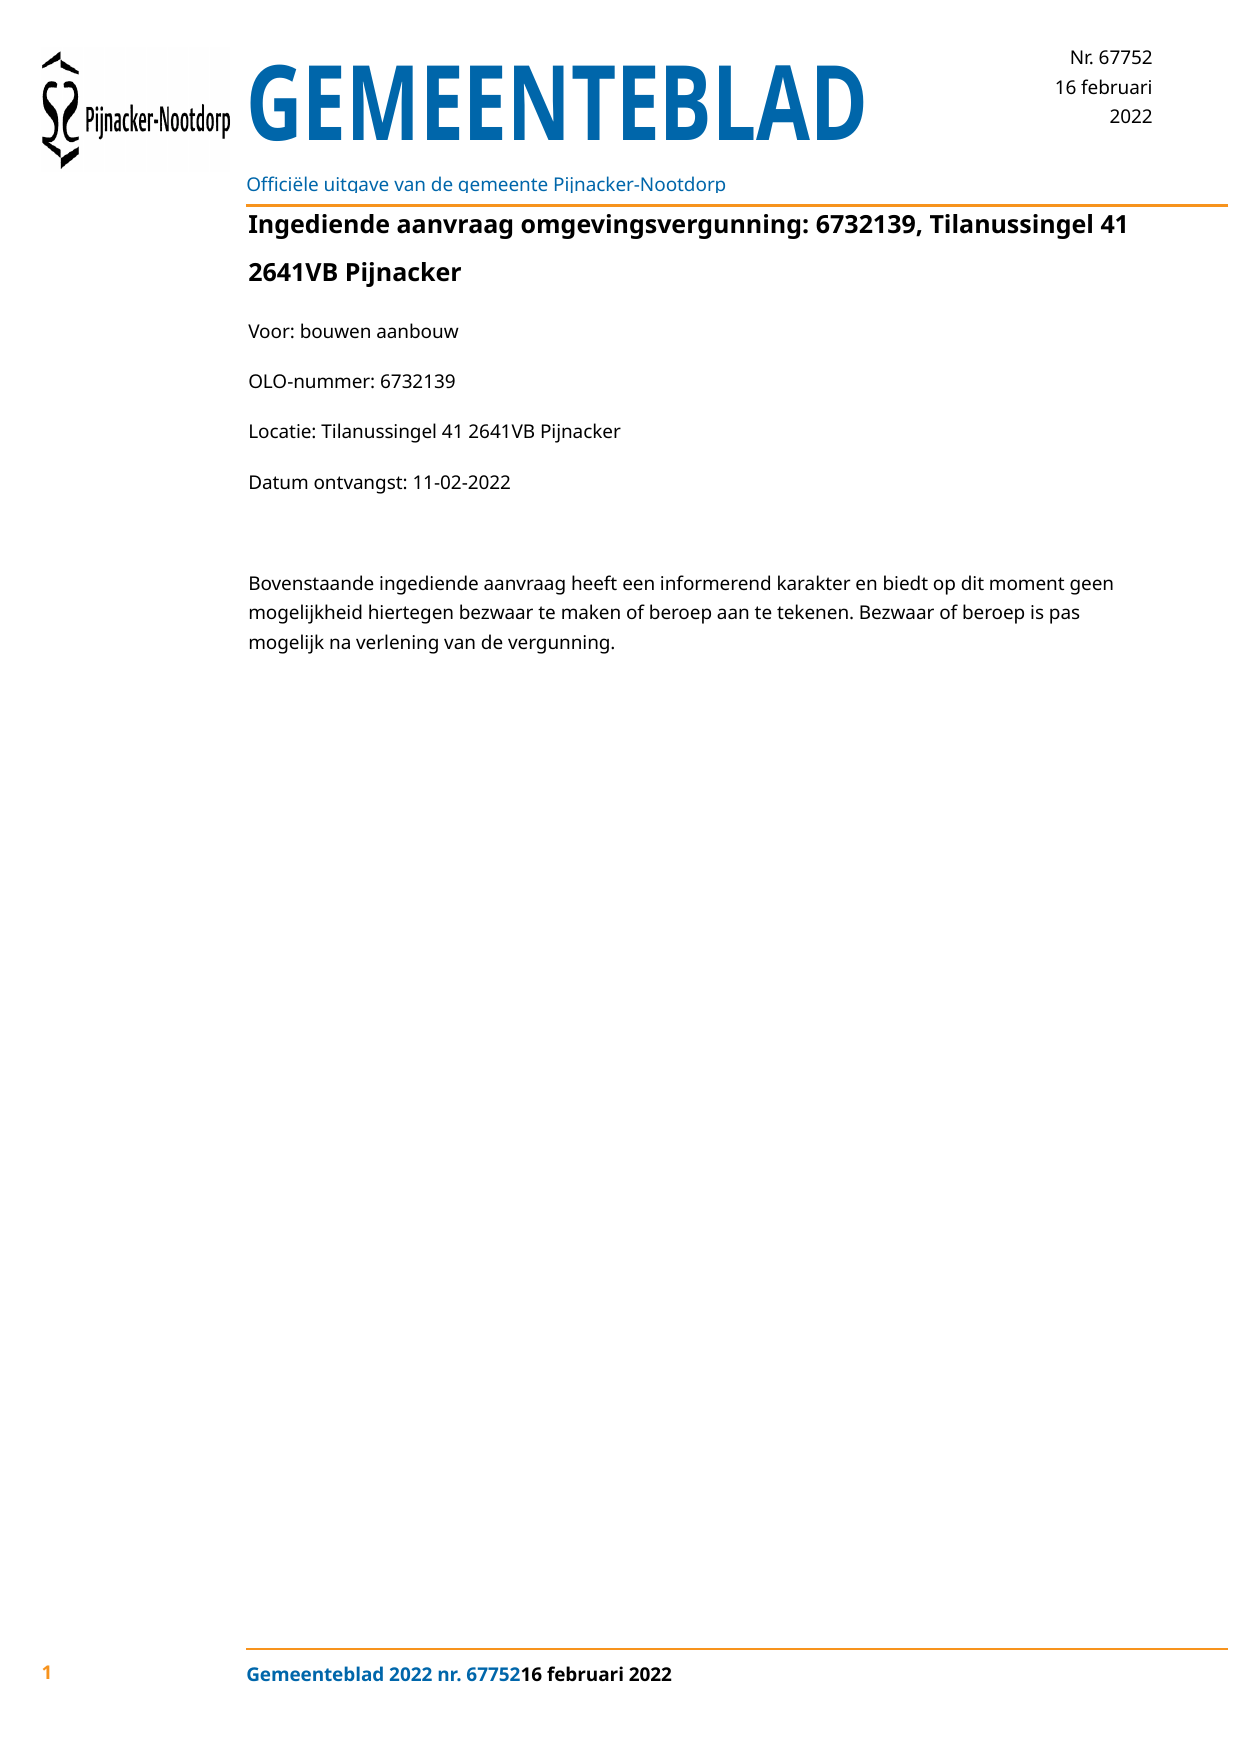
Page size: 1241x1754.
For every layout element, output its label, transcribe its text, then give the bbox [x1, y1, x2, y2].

text Bovenstaande ingediende aanvraag heeft een informerend karakter en biedt op dit moment geen mogelijkheid hiertegen bezwaar te maken of beroep aan te tekenen. Bezwaar of beroep is pas mogelijk na verlening van de vergunning. [248, 570, 1152, 655]
picture [41, 47, 231, 172]
text OLO-nummer: 6732139 [248, 368, 1152, 394]
text Locatie: Tilanussingel 41 2641VB Pijnacker [248, 419, 1152, 444]
text Voor: bouwen aanbouw [248, 318, 1152, 344]
text Datum ontvangst: 11-02-2022 [248, 469, 1152, 495]
text Ingediende aanvraag omgevingsvergunning: 6732139, Tilanussingel 41 2641VB Pijnacker [248, 207, 1152, 288]
